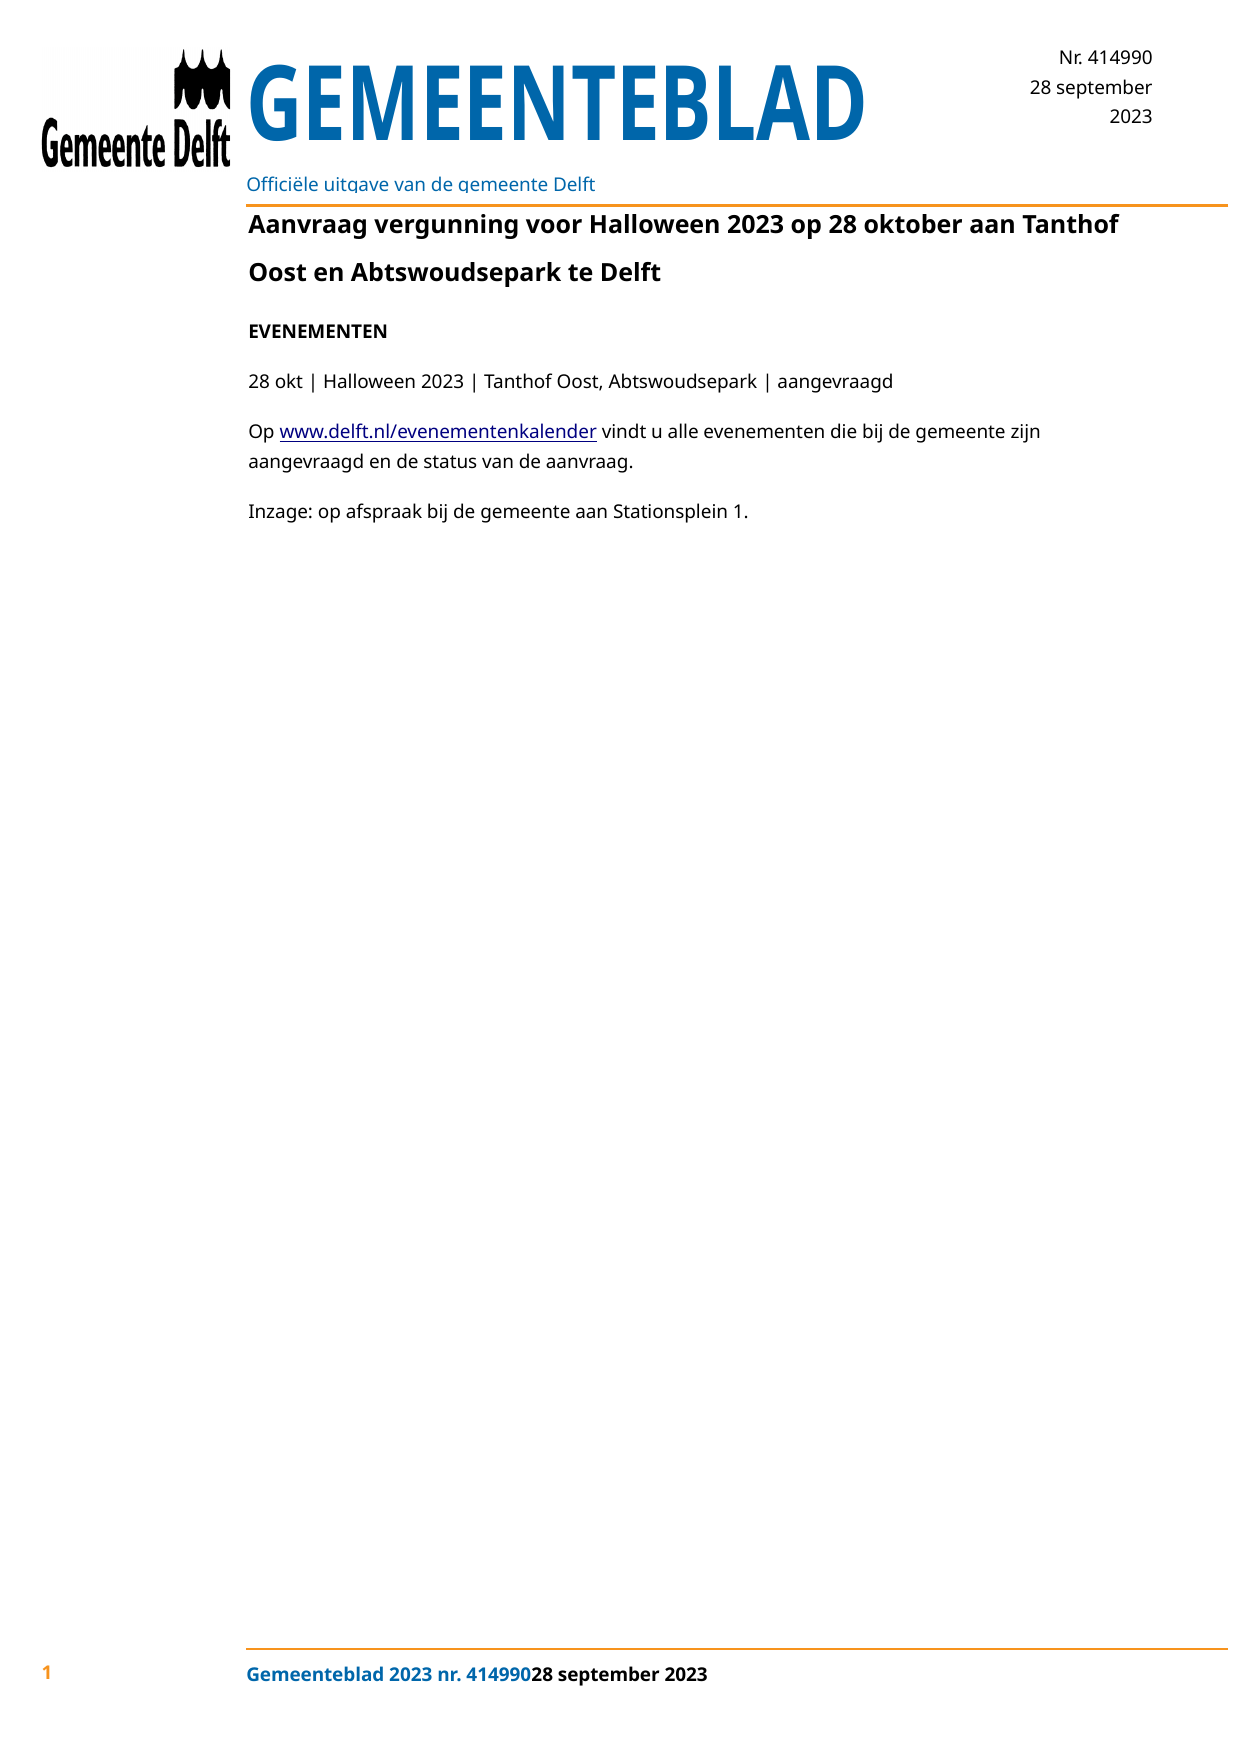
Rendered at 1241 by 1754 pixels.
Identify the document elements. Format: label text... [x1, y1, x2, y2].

text Aanvraag vergunning voor Halloween 2023 op 28 oktober aan Tanthof Oost en Abtswoudsepark te Delft [248, 207, 1152, 288]
picture [41, 47, 231, 172]
text Op www.delft.nl/evenementenkalender vindt u alle evenementen die bij de gemeente zijn aangevraagd en de status van de aanvraag. [248, 419, 1152, 474]
text EVENEMENTEN [248, 318, 1152, 344]
text 28 okt | Halloween 2023 | Tanthof Oost, Abtswoudsepark | aangevraagd [248, 368, 1152, 394]
text Inzage: op afspraak bij de gemeente aan Stationsplein 1. [248, 499, 1152, 524]
